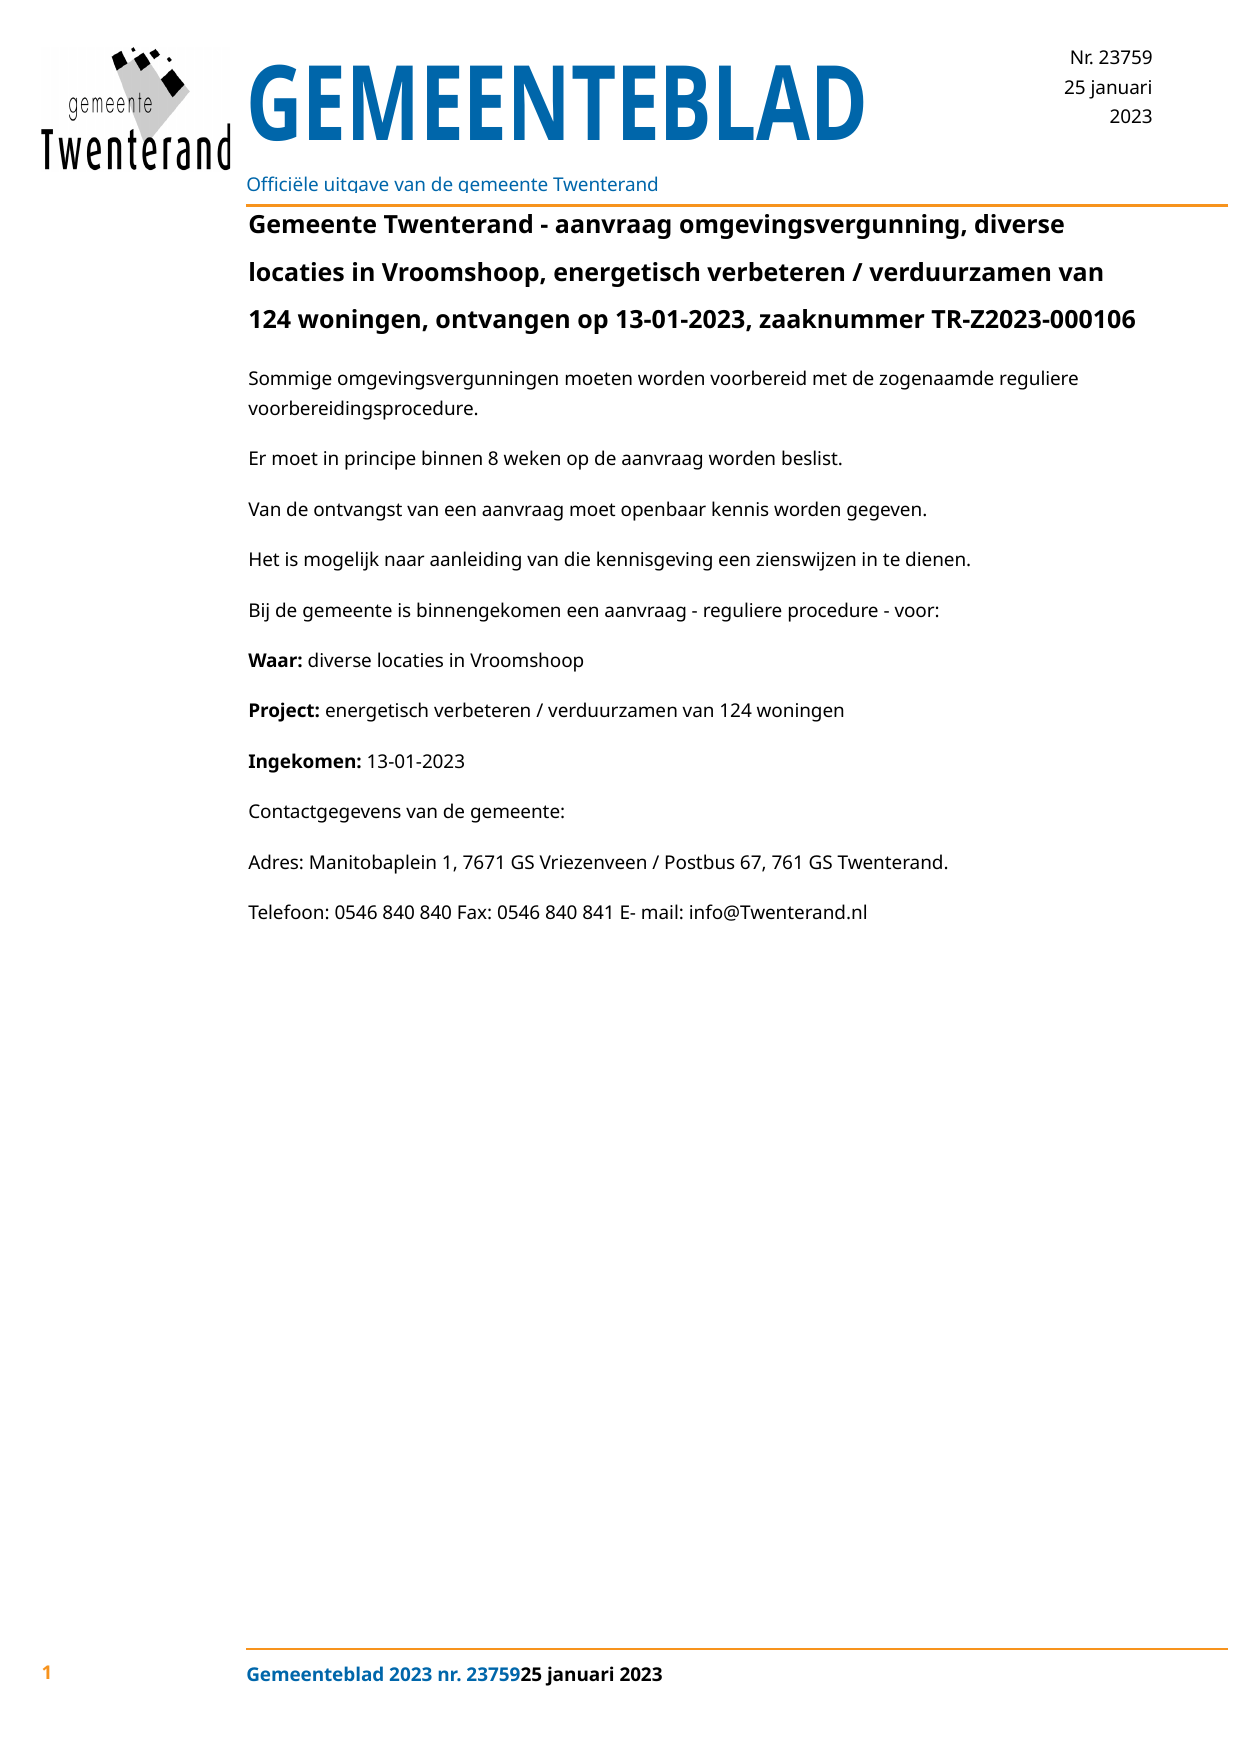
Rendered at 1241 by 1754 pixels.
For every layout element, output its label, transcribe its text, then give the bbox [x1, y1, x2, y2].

text Waar: diverse locaties in Vroomshoop [248, 647, 1152, 673]
text Het is mogelijk naar aanleiding van die kennisgeving een zienswijzen in te dienen. [248, 546, 1152, 572]
text Project: energetisch verbeteren / verduurzamen van 124 woningen [248, 698, 1152, 723]
text Adres: Manitobaplein 1, 7671 GS Vriezenveen / Postbus 67, 761 GS Twenterand. [248, 849, 1152, 874]
text Contactgegevens van de gemeente: [248, 798, 1152, 824]
text Ingekomen: 13-01-2023 [248, 748, 1152, 774]
text Bij de gemeente is binnengekomen een aanvraag - reguliere procedure - voor: [248, 597, 1152, 622]
text Telefoon: 0546 840 840 Fax: 0546 840 841 E- mail: info@Twenterand.nl [248, 899, 1152, 925]
picture [41, 47, 231, 172]
text Van de ontvangst van een aanvraag moet openbaar kennis worden gegeven. [248, 496, 1152, 522]
text Er moet in principe binnen 8 weken op de aanvraag worden beslist. [248, 446, 1152, 471]
text Sommige omgevingsvergunningen moeten worden voorbereid met de zogenaamde reguliere voorbereidingsprocedure. [248, 366, 1152, 421]
text Gemeente Twenterand - aanvraag omgevingsvergunning, diverse locaties in Vroomshoop, energetisch verbeteren / verduurzamen van 124 woningen, ontvangen op 13-01-2023, zaaknummer TR-Z2023-000106 [248, 207, 1152, 336]
